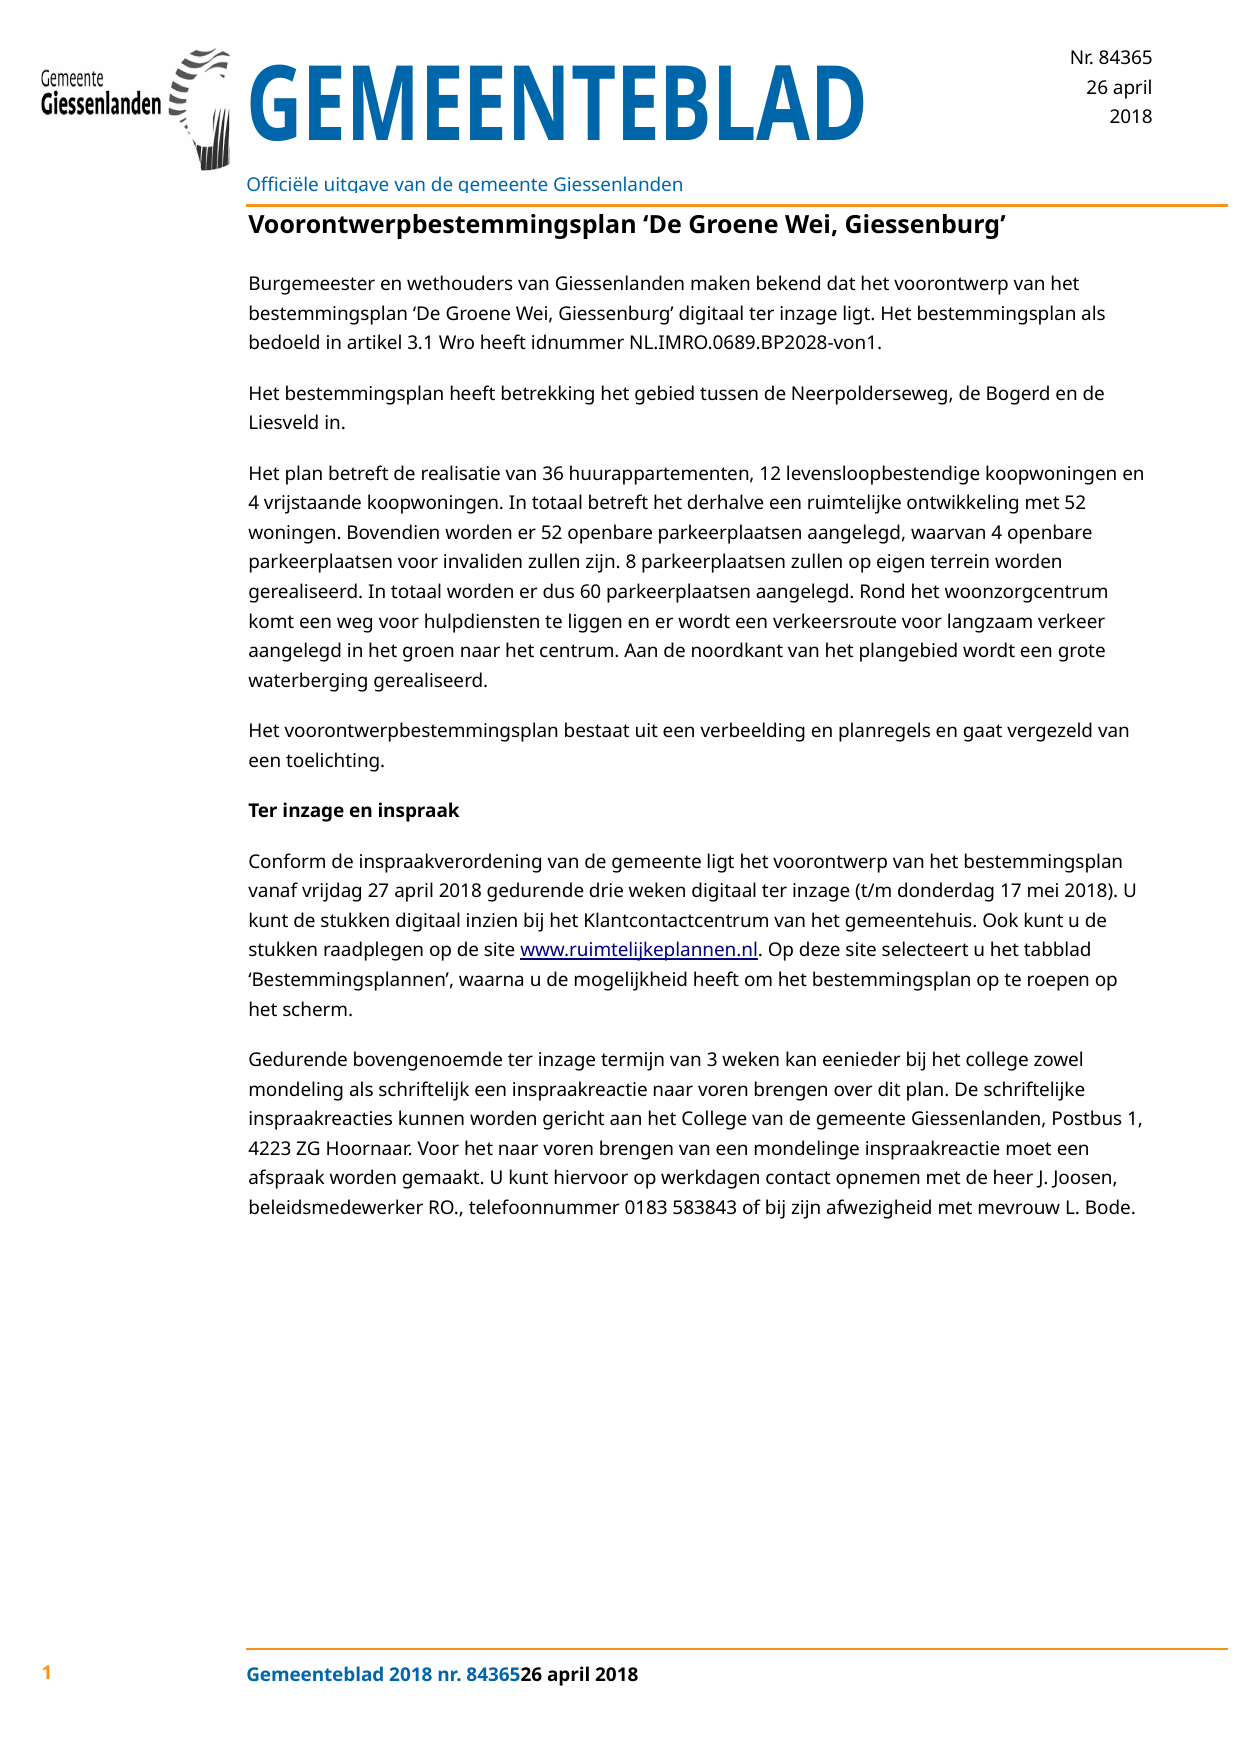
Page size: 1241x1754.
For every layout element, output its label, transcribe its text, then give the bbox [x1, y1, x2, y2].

text Burgemeester en wethouders van Giessenlanden maken bekend dat het voorontwerp van het bestemmingsplan ‘De Groene Wei, Giessenburg’ digitaal ter inzage ligt. Het bestemmingsplan als bedoeld in artikel 3.1 Wro heeft idnummer NL.IMRO.0689.BP2028-von1. [248, 270, 1152, 355]
text Het voorontwerpbestemmingsplan bestaat uit een verbeelding en planregels en gaat vergezeld van een toelichting. [248, 717, 1152, 773]
text Het bestemmingsplan heeft betrekking het gebied tussen de Neerpolderseweg, de Bogerd en de Liesveld in. [248, 380, 1152, 435]
picture [41, 47, 231, 172]
text Conform de inspraakverordening van de gemeente ligt het voorontwerp van het bestemmingsplan vanaf vrijdag 27 april 2018 gedurende drie weken digitaal ter inzage (t/m donderdag 17 mei 2018). U kunt de stukken digitaal inzien bij het Klantcontactcentrum van het gemeentehuis. Ook kunt u de stukken raadplegen op de site www.ruimtelijkeplannen.nl. Op deze site selecteert u het tabblad ‘Bestemmingsplannen’, waarna u de mogelijkheid heeft om het bestemmingsplan op te roepen op het scherm. [248, 848, 1152, 1021]
text Het plan betreft de realisatie van 36 huurappartementen, 12 levensloopbestendige koopwoningen en 4 vrijstaande koopwoningen. In totaal betreft het derhalve een ruimtelijke ontwikkeling met 52 woningen. Bovendien worden er 52 openbare parkeerplaatsen aangelegd, waarvan 4 openbare parkeerplaatsen voor invaliden zullen zijn. 8 parkeerplaatsen zullen op eigen terrein worden gerealiseerd. In totaal worden er dus 60 parkeerplaatsen aangelegd. Rond het woonzorgcentrum komt een weg voor hulpdiensten te liggen en er wordt een verkeersroute voor langzaam verkeer aangelegd in het groen naar het centrum. Aan de noordkant van het plangebied wordt een grote waterberging gerealiseerd. [248, 460, 1152, 693]
text Ter inzage en inspraak [248, 797, 1152, 823]
text Voorontwerpbestemmingsplan ‘De Groene Wei, Giessenburg’ [248, 207, 1152, 241]
text Gedurende bovengenoemde ter inzage termijn van 3 weken kan eenieder bij het college zowel mondeling als schriftelijk een inspraakreactie naar voren brengen over dit plan. De schriftelijke inspraakreacties kunnen worden gericht aan het College van de gemeente Giessenlanden, Postbus 1, 4223 ZG Hoornaar. Voor het naar voren brengen van een mondelinge inspraakreactie moet een afspraak worden gemaakt. U kunt hiervoor op werkdagen contact opnemen met de heer J. Joosen, beleidsmedewerker RO., telefoonnummer 0183 583843 of bij zijn afwezigheid met mevrouw L. Bode. [248, 1046, 1152, 1220]
